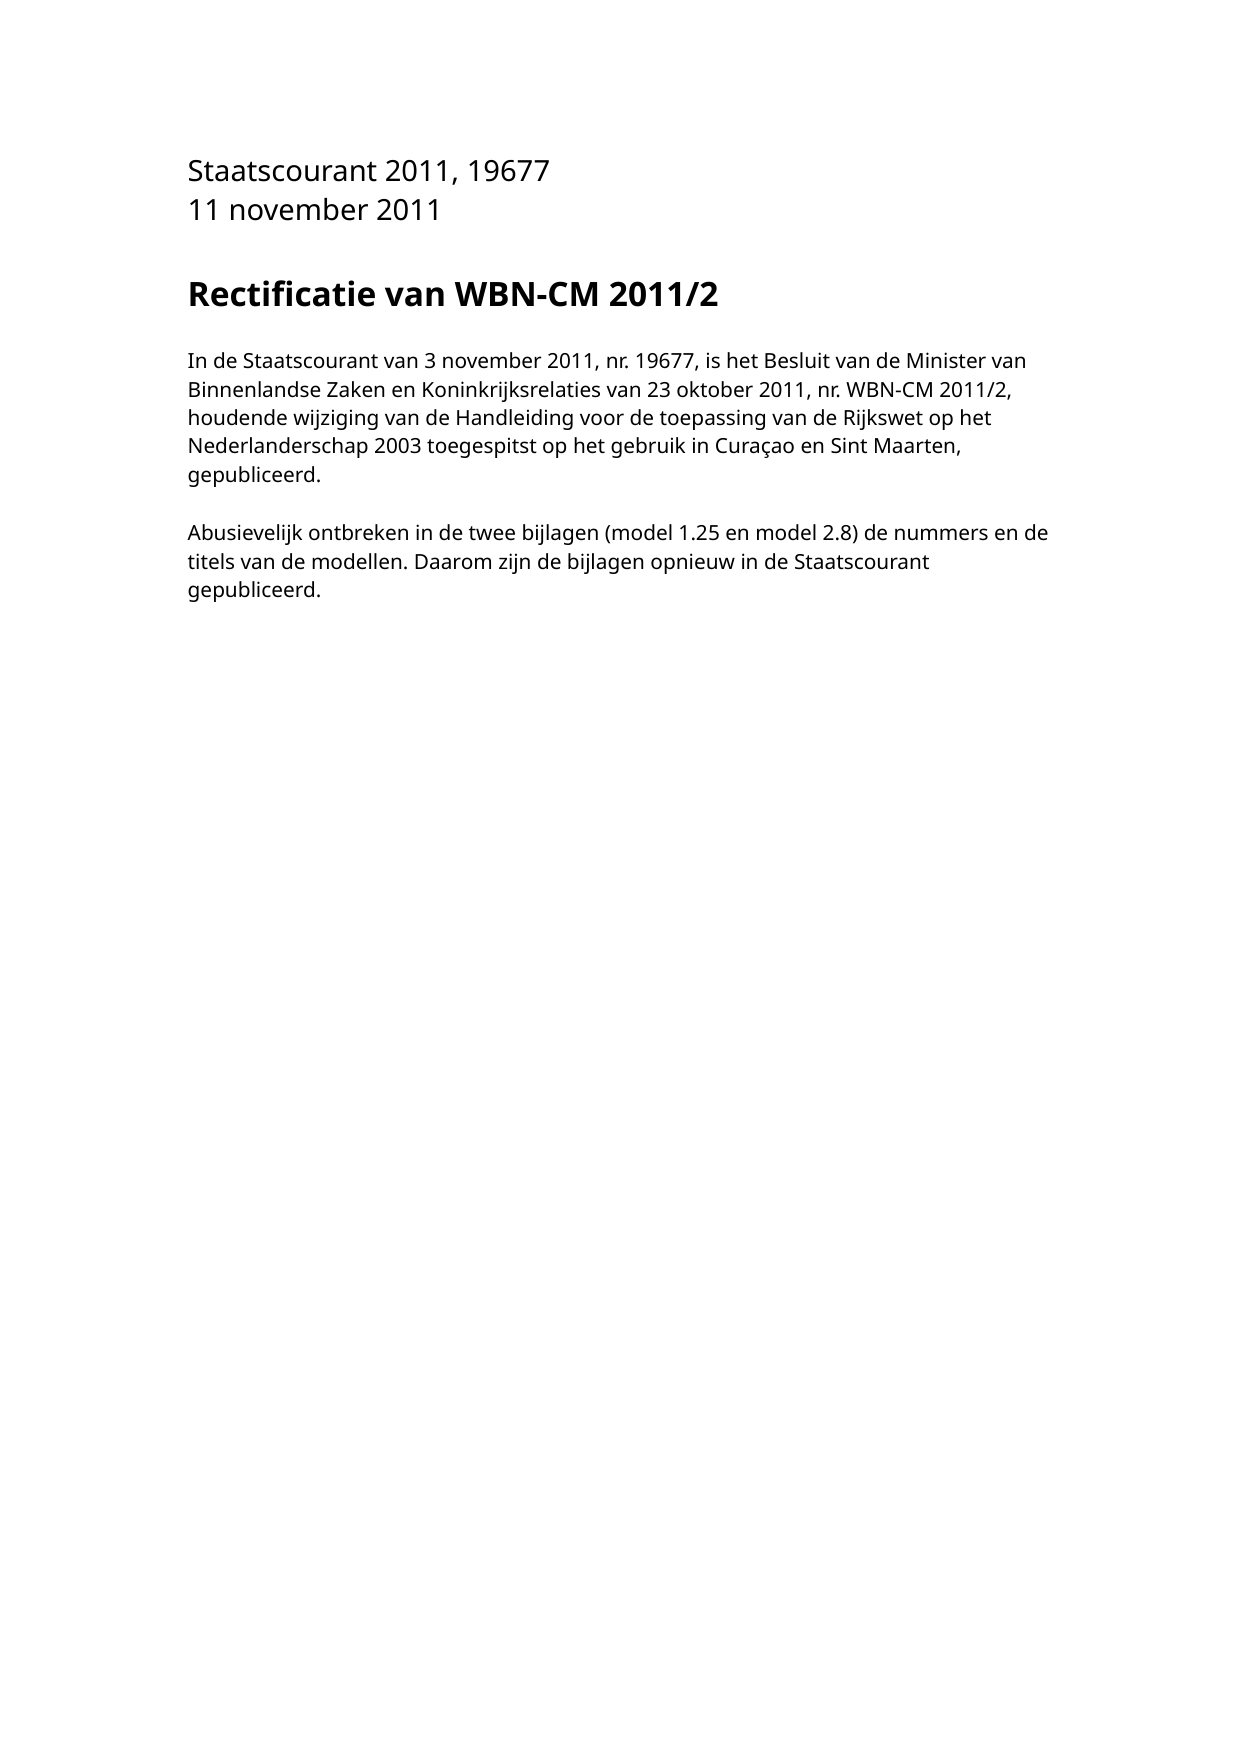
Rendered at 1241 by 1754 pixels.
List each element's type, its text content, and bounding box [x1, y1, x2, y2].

subtitle Rectificatie van WBN-CM 2011/2 [187, 271, 1053, 316]
text Staatscourant 2011, 19677 [187, 150, 1053, 190]
text Abusievelijk ontbreken in de twee bijlagen (model 1.25 en model 2.8) de nummers en de titels van de modellen. Daarom zijn de bijlagen opnieuw in de Staatscourant gepubliceerd. [187, 518, 1053, 604]
text In de Staatscourant van 3 november 2011, nr. 19677, is het Besluit van de Minister van Binnenlandse Zaken en Koninkrijksrelaties van 23 oktober 2011, nr. WBN-CM 2011/2, houdende wijziging van de Handleiding voor de toepassing van de Rijkswet op het Nederlanderschap 2003 toegespitst op het gebruik in Curaçao en Sint Maarten, gepubliceerd. [187, 346, 1053, 488]
text 11 november 2011 [187, 190, 1053, 229]
